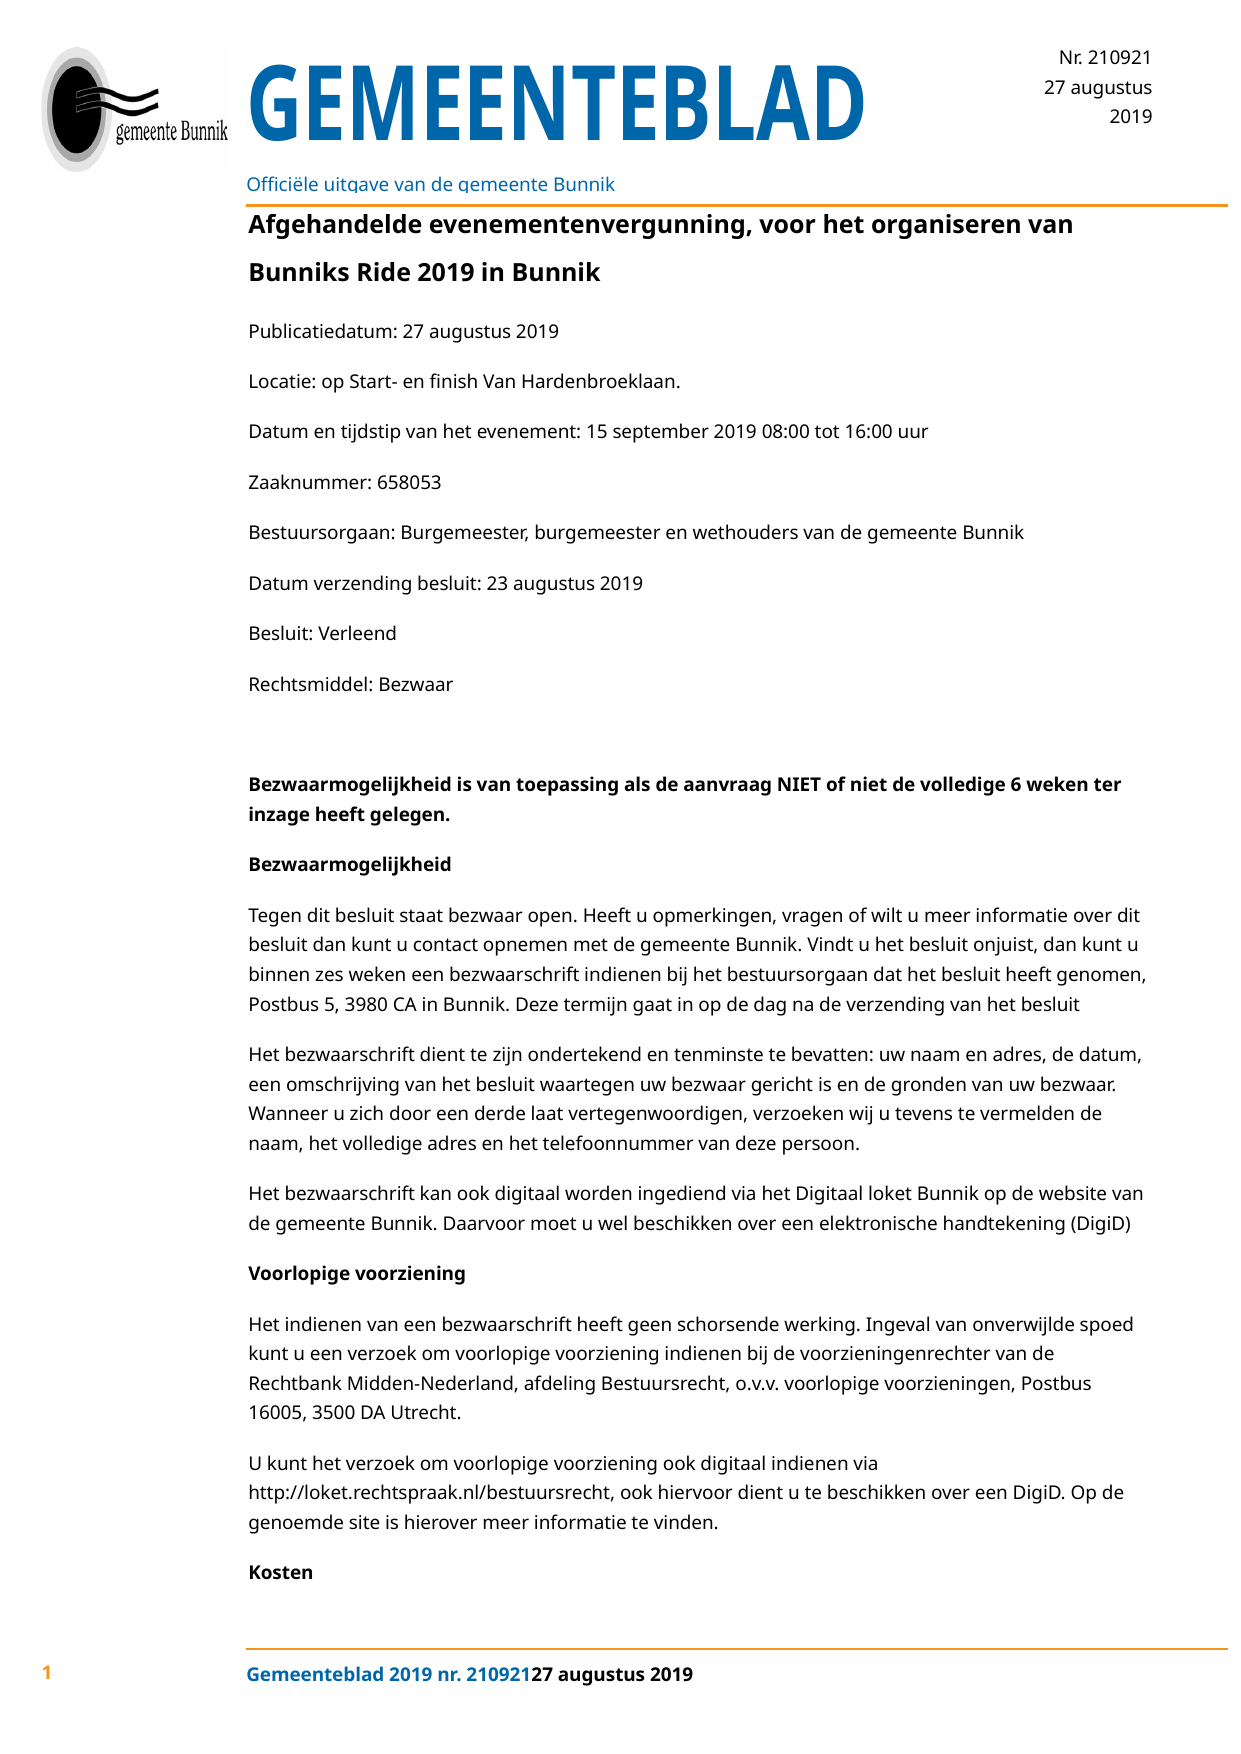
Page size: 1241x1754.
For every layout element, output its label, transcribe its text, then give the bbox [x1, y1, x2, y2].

text Het bezwaarschrift kan ook digitaal worden ingediend via het Digitaal loket Bunnik op de website van de gemeente Bunnik. Daarvoor moet u wel beschikken over een elektronische handtekening (DigiD) [248, 1180, 1152, 1236]
text Het bezwaarschrift dient te zijn ondertekend en tenminste te bevatten: uw naam en adres, de datum, een omschrijving van het besluit waartegen uw bezwaar gericht is en de gronden van uw bezwaar. Wanneer u zich door een derde laat vertegenwoordigen, verzoeken wij u tevens te vermelden de naam, het volledige adres en het telefoonnummer van deze persoon. [248, 1041, 1152, 1156]
text Afgehandelde evenementenvergunning, voor het organiseren van Bunniks Ride 2019 in Bunnik [248, 207, 1152, 288]
text Datum verzending besluit: 23 augustus 2019 [248, 570, 1152, 596]
text Voorlopige voorziening [248, 1260, 1152, 1286]
text Rechtsmiddel: Bezwaar [248, 671, 1152, 697]
text Datum en tijdstip van het evenement: 15 september 2019 08:00 tot 16:00 uur [248, 419, 1152, 444]
text Bezwaarmogelijkheid is van toepassing als de aanvraag NIET of niet de volledige 6 weken ter inzage heeft gelegen. [248, 772, 1152, 827]
text Publicatiedatum: 27 augustus 2019 [248, 318, 1152, 344]
text U kunt het verzoek om voorlopige voorziening ook digitaal indienen via http://loket.rechtspraak.nl/bestuursrecht, ook hiervoor dient u te beschikken over een DigiD. Op de genoemde site is hierover meer informatie te vinden. [248, 1450, 1152, 1535]
text Kosten [248, 1559, 1152, 1585]
picture [41, 47, 231, 172]
text Het indienen van een bezwaarschrift heeft geen schorsende werking. Ingeval van onverwijlde spoed kunt u een verzoek om voorlopige voorziening indienen bij de voorzieningenrechter van de Rechtbank Midden-Nederland, afdeling Bestuursrecht, o.v.v. voorlopige voorzieningen, Postbus 16005, 3500 DA Utrecht. [248, 1311, 1152, 1425]
text Locatie: op Start- en finish Van Hardenbroeklaan. [248, 368, 1152, 394]
text Besluit: Verleend [248, 620, 1152, 646]
text Bezwaarmogelijkheid [248, 852, 1152, 877]
text Tegen dit besluit staat bezwaar open. Heeft u opmerkingen, vragen of wilt u meer informatie over dit besluit dan kunt u contact opnemen met de gemeente Bunnik. Vindt u het besluit onjuist, dan kunt u binnen zes weken een bezwaarschrift indienen bij het bestuursorgaan dat het besluit heeft genomen, Postbus 5, 3980 CA in Bunnik. Deze termijn gaat in op de dag na de verzending van het besluit [248, 902, 1152, 1017]
text Bestuursorgaan: Burgemeester, burgemeester en wethouders van de gemeente Bunnik [248, 519, 1152, 545]
text Zaaknummer: 658053 [248, 469, 1152, 495]
